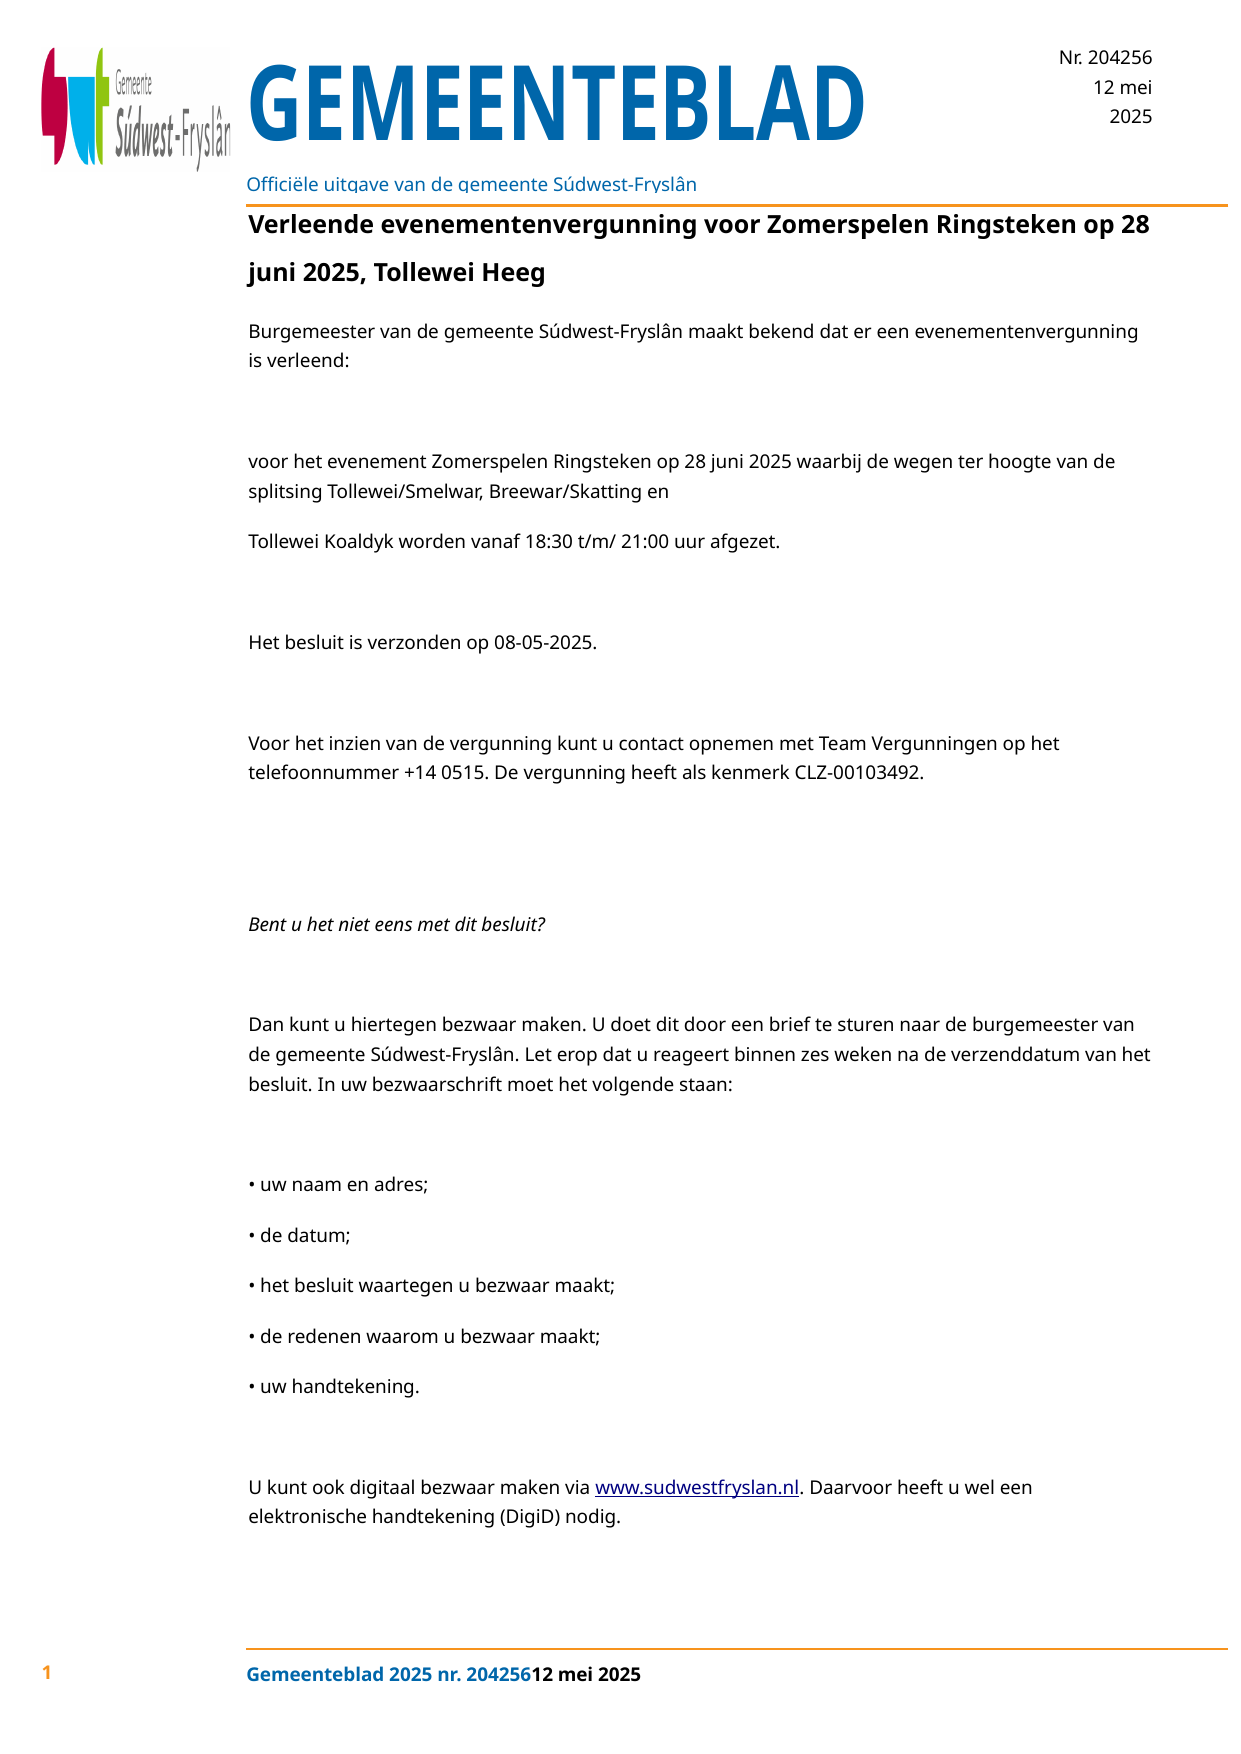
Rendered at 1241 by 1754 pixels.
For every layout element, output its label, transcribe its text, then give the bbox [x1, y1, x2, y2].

text Burgemeester van de gemeente Súdwest-Fryslân maakt bekend dat er een evenementenvergunning is verleend: [248, 318, 1152, 373]
text • de redenen waarom u bezwaar maakt; [248, 1323, 1152, 1349]
text • het besluit waartegen u bezwaar maakt; [248, 1272, 1152, 1298]
picture [41, 47, 231, 172]
text • uw handtekening. [248, 1373, 1152, 1399]
text Voor het inzien van de vergunning kunt u contact opnemen met Team Vergunningen op het telefoonnummer +14 0515. De vergunning heeft als kenmerk CLZ-00103492. [248, 730, 1152, 785]
text Dan kunt u hiertegen bezwaar maken. U doet dit door een brief te sturen naar de burgemeester van de gemeente Súdwest-Fryslân. Let erop dat u reageert binnen zes weken na de verzenddatum van het besluit. In uw bezwaarschrift moet het volgende staan: [248, 1012, 1152, 1097]
text • de datum; [248, 1222, 1152, 1248]
text • uw naam en adres; [248, 1172, 1152, 1197]
text Het besluit is verzonden op 08-05-2025. [248, 629, 1152, 655]
text Verleende evenementenvergunning voor Zomerspelen Ringsteken op 28 juni 2025, Tollewei Heeg [248, 207, 1152, 288]
text Bent u het niet eens met dit besluit? [248, 911, 1152, 937]
text voor het evenement Zomerspelen Ringsteken op 28 juni 2025 waarbij de wegen ter hoogte van de splitsing Tollewei/Smelwar, Breewar/Skatting en [248, 448, 1152, 504]
text Tollewei Koaldyk worden vanaf 18:30 t/m/ 21:00 uur afgezet. [248, 528, 1152, 554]
text U kunt ook digitaal bezwaar maken via www.sudwestfryslan.nl. Daarvoor heeft u wel een elektronische handtekening (DigiD) nodig. [248, 1474, 1152, 1529]
